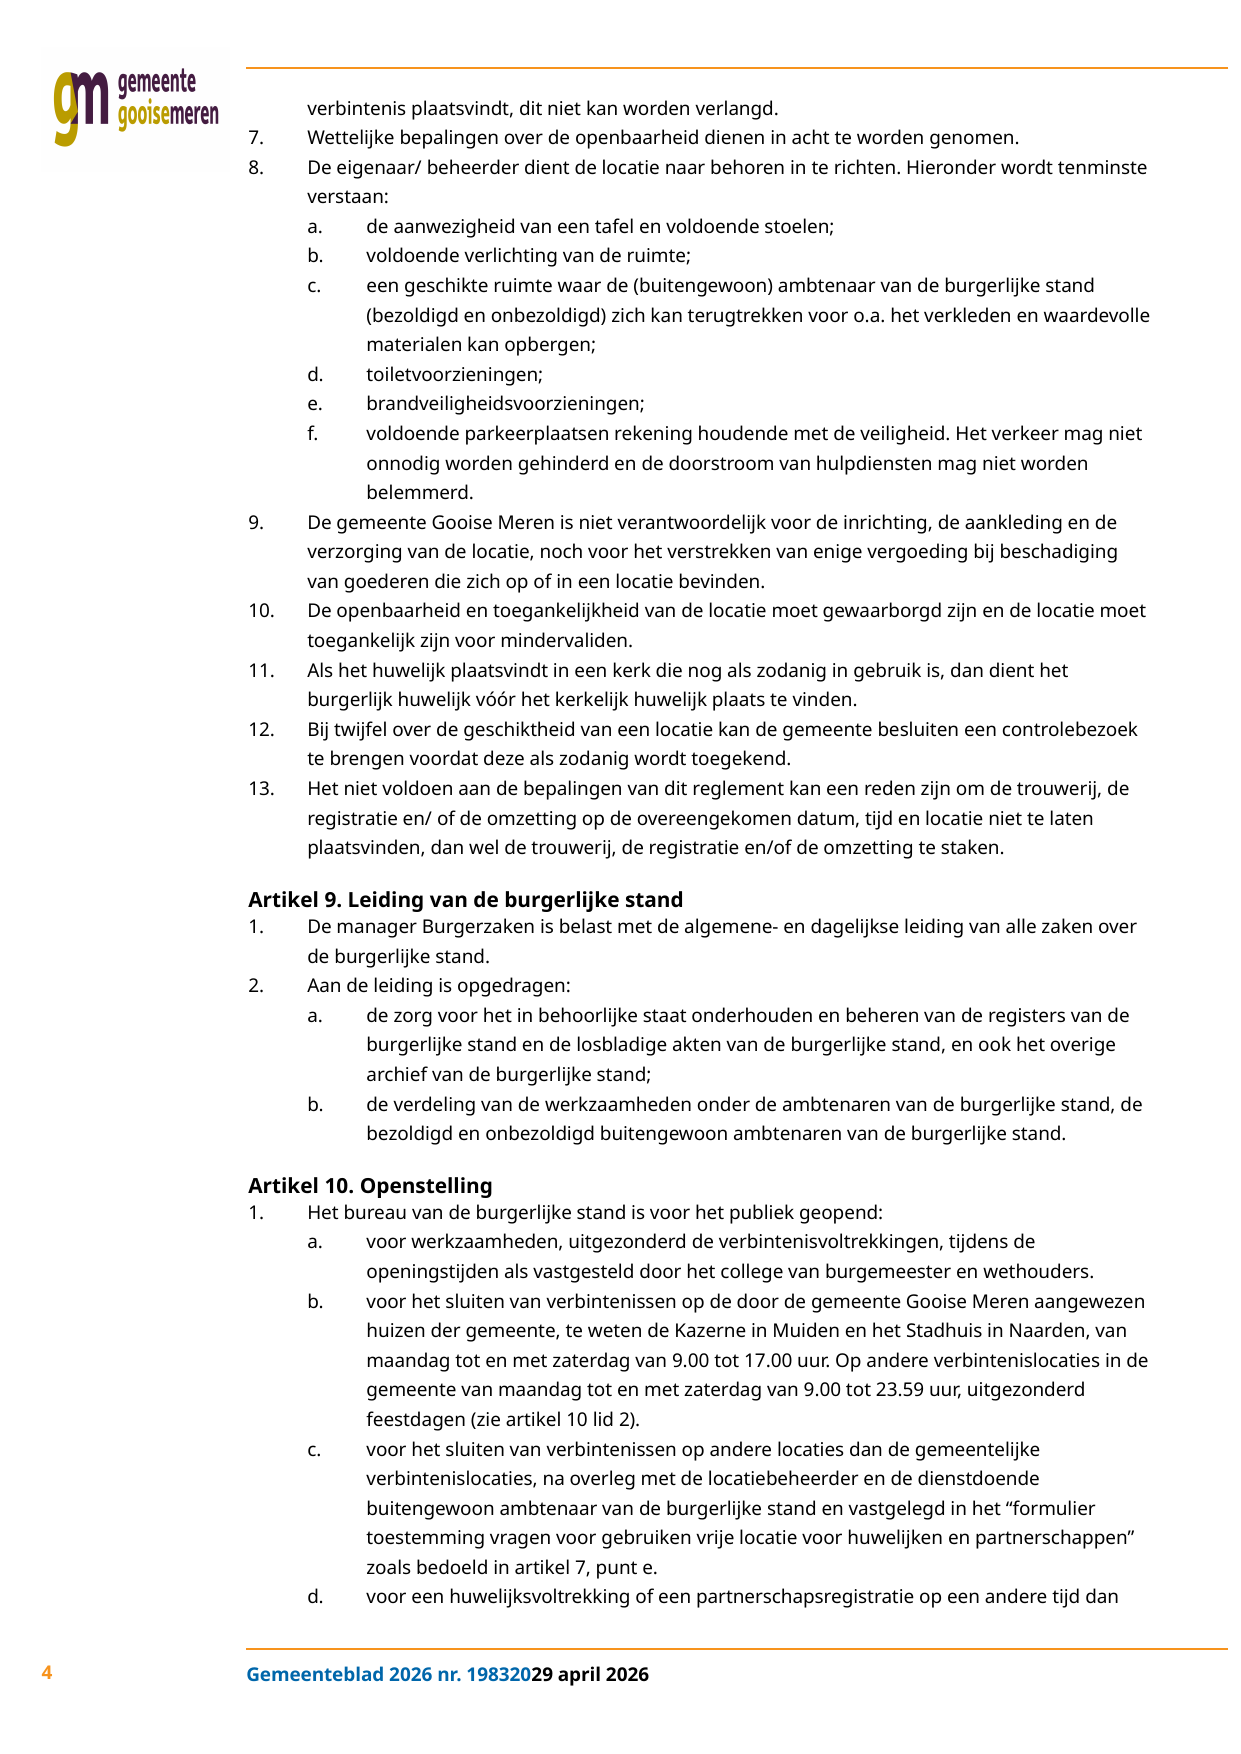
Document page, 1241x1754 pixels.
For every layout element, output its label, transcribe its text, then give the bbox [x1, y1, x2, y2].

list de aanwezigheid van een tafel en voldoende stoelen; [307, 213, 1152, 239]
list Het niet voldoen aan de bepalingen van dit reglement kan een reden zijn om de trouwerij, de registratie en/ of de omzetting op de overeengekomen datum, tijd en locatie niet te laten plaatsvinden, dan wel de trouwerij, de registratie en/of de omzetting te staken. [248, 775, 1152, 860]
list een geschikte ruimte waar de (buitengewoon) ambtenaar van de burgerlijke stand (bezoldigd en onbezoldigd) zich kan terugtrekken voor o.a. het verkleden en waardevolle materialen kan opbergen; [307, 272, 1152, 357]
list brandveiligheidsvoorzieningen; [307, 391, 1152, 416]
list Bij twijfel over de geschiktheid van een locatie kan de gemeente besluiten een controlebezoek te brengen voordat deze als zodanig wordt toegekend. [248, 716, 1152, 771]
list Als het huwelijk plaatsvindt in een kerk die nog als zodanig in gebruik is, dan dient het burgerlijk huwelijk vóór het kerkelijk huwelijk plaats te vinden. [248, 657, 1152, 712]
list voor een huwelijksvoltrekking of een partnerschapsregistratie op een andere tijd dan [307, 1584, 1152, 1609]
list Aan de leiding is opgedragen: [248, 972, 1152, 998]
text Artikel 9. Leiding van de burgerlijke stand [248, 885, 1152, 913]
list De eigenaar/ beheerder dient de locatie naar behoren in te richten. Hieronder wordt tenminste verstaan: [248, 154, 1152, 209]
list Wettelijke bepalingen over de openbaarheid dienen in acht te worden genomen. [248, 124, 1152, 150]
list De gemeente Gooise Meren is niet verantwoordelijk voor de inrichting, de aankleding en de verzorging van de locatie, noch voor het verstrekken van enige vergoeding bij beschadiging van goederen die zich op of in een locatie bevinden. [248, 509, 1152, 594]
list voor werkzaamheden, uitgezonderd de verbintenisvoltrekkingen, tijdens de openingstijden als vastgesteld door het college van burgemeester en wethouders. [307, 1229, 1152, 1284]
list voor het sluiten van verbintenissen op andere locaties dan de gemeentelijke verbintenislocaties, na overleg met de locatiebeheerder en de dienstdoende buitengewoon ambtenaar van de burgerlijke stand en vastgelegd in het “formulier toestemming vragen voor gebruiken vrije locatie voor huwelijken en partnerschappen” zoals bedoeld in artikel 7, punt e. [307, 1436, 1152, 1580]
list Het bureau van de burgerlijke stand is voor het publiek geopend: [248, 1199, 1152, 1225]
list De manager Burgerzaken is belast met de algemene- en dagelijkse leiding van alle zaken over de burgerlijke stand. [248, 913, 1152, 968]
picture [41, 47, 231, 172]
list verbintenis plaatsvindt, dit niet kan worden verlangd. [248, 95, 1152, 121]
list voldoende verlichting van de ruimte; [307, 243, 1152, 268]
list de zorg voor het in behoorlijke staat onderhouden en beheren van de registers van de burgerlijke stand en de losbladige akten van de burgerlijke stand, en ook het overige archief van de burgerlijke stand; [307, 1002, 1152, 1087]
list voor het sluiten van verbintenissen op de door de gemeente Gooise Meren aangewezen huizen der gemeente, te weten de Kazerne in Muiden en het Stadhuis in Naarden, van maandag tot en met zaterdag van 9.00 tot 17.00 uur. Op andere verbintenislocaties in de gemeente van maandag tot en met zaterdag van 9.00 tot 23.59 uur, uitgezonderd feestdagen (zie artikel 10 lid 2). [307, 1288, 1152, 1432]
list toiletvoorzieningen; [307, 361, 1152, 387]
list voldoende parkeerplaatsen rekening houdende met de veiligheid. Het verkeer mag niet onnodig worden gehinderd en de doorstroom van hulpdiensten mag niet worden belemmerd. [307, 420, 1152, 505]
list De openbaarheid en toegankelijkheid van de locatie moet gewaarborgd zijn en de locatie moet toegankelijk zijn voor mindervaliden. [248, 598, 1152, 653]
list de verdeling van de werkzaamheden onder de ambtenaren van de burgerlijke stand, de bezoldigd en onbezoldigd buitengewoon ambtenaren van de burgerlijke stand. [307, 1091, 1152, 1146]
text Artikel 10. Openstelling [248, 1171, 1152, 1199]
